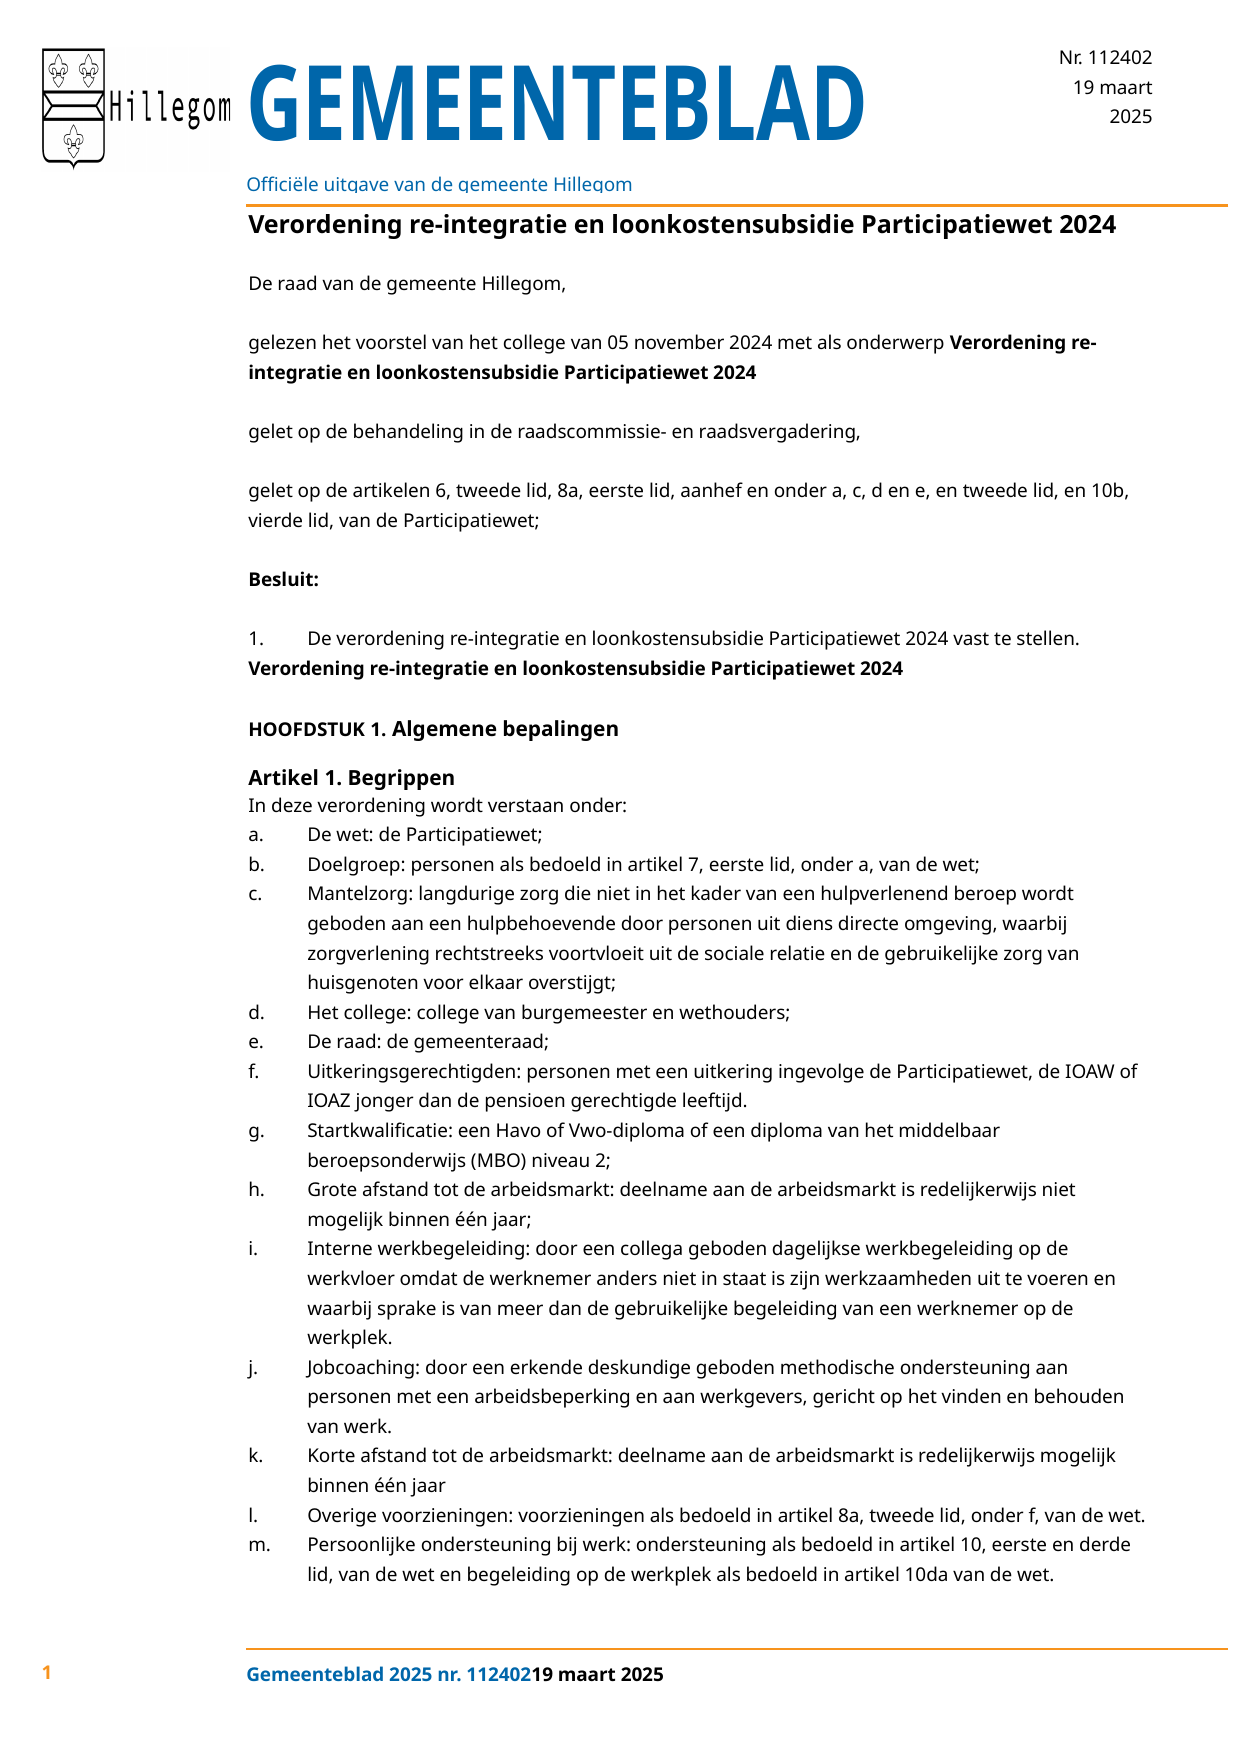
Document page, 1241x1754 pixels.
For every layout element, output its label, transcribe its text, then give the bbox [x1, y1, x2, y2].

list Interne werkbegeleiding: door een collega geboden dagelijkse werkbegeleiding op de werkvloer omdat de werknemer anders niet in staat is zijn werkzaamheden uit te voeren en waarbij sprake is van meer dan de gebruikelijke begeleiding van een werknemer op de werkplek. [248, 1236, 1152, 1350]
list Mantelzorg: langdurige zorg die niet in het kader van een hulpverlenend beroep wordt geboden aan een hulpbehoevende door personen uit diens directe omgeving, waarbij zorgverlening rechtstreeks voortvloeit uit de sociale relatie en de gebruikelijke zorg van huisgenoten voor elkaar overstijgt; [248, 881, 1152, 995]
text gelezen het voorstel van het college van 05 november 2024 met als onderwerp Verordening re-integratie en loonkostensubsidie Participatiewet 2024 [248, 329, 1152, 385]
list Uitkeringsgerechtigden: personen met een uitkering ingevolge de Participatiewet, de IOAW of IOAZ jonger dan de pensioen gerechtigde leeftijd. [248, 1058, 1152, 1113]
text De raad van de gemeente Hillegom, [248, 270, 1152, 296]
list De verordening re-integratie en loonkostensubsidie Participatiewet 2024 vast te stellen. [248, 625, 1152, 651]
list Grote afstand tot de arbeidsmarkt: deelname aan de arbeidsmarkt is redelijkerwijs niet mogelijk binnen één jaar; [248, 1176, 1152, 1232]
list Jobcoaching: door een erkende deskundige geboden methodische ondersteuning aan personen met een arbeidsbeperking en aan werkgevers, gericht op het vinden en behouden van werk. [248, 1354, 1152, 1439]
text Verordening re-integratie en loonkostensubsidie Participatiewet 2024 [248, 207, 1152, 241]
text In deze verordening wordt verstaan onder: [248, 792, 1152, 817]
text Verordening re-integratie en loonkostensubsidie Participatiewet 2024 [248, 655, 1152, 681]
text Besluit: [248, 566, 1152, 592]
text HOOFDSTUK 1. Algemene bepalingen [248, 714, 1152, 742]
list Overige voorzieningen: voorzieningen als bedoeld in artikel 8a, tweede lid, onder f, van de wet. [248, 1502, 1152, 1527]
text gelet op de artikelen 6, tweede lid, 8a, eerste lid, aanhef en onder a, c, d en e, en tweede lid, en 10b, vierde lid, van de Participatiewet; [248, 477, 1152, 533]
list Doelgroep: personen als bedoeld in artikel 7, eerste lid, onder a, van de wet; [248, 851, 1152, 877]
list Korte afstand tot de arbeidsmarkt: deelname aan de arbeidsmarkt is redelijkerwijs mogelijk binnen één jaar [248, 1443, 1152, 1498]
list Startkwalificatie: een Havo of Vwo-diploma of een diploma van het middelbaar beroepsonderwijs (MBO) niveau 2; [248, 1117, 1152, 1172]
list De wet: de Participatiewet; [248, 821, 1152, 847]
text gelet op de behandeling in de raadscommissie- en raadsvergadering, [248, 418, 1152, 444]
list De raad: de gemeenteraad; [248, 1028, 1152, 1054]
text Artikel 1. Begrippen [248, 763, 1152, 792]
picture [41, 47, 231, 172]
list Het college: college van burgemeester en wethouders; [248, 999, 1152, 1024]
list Persoonlijke ondersteuning bij werk: ondersteuning als bedoeld in artikel 10, eerste en derde lid, van de wet en begeleiding op de werkplek als bedoeld in artikel 10da van de wet. [248, 1531, 1152, 1587]
